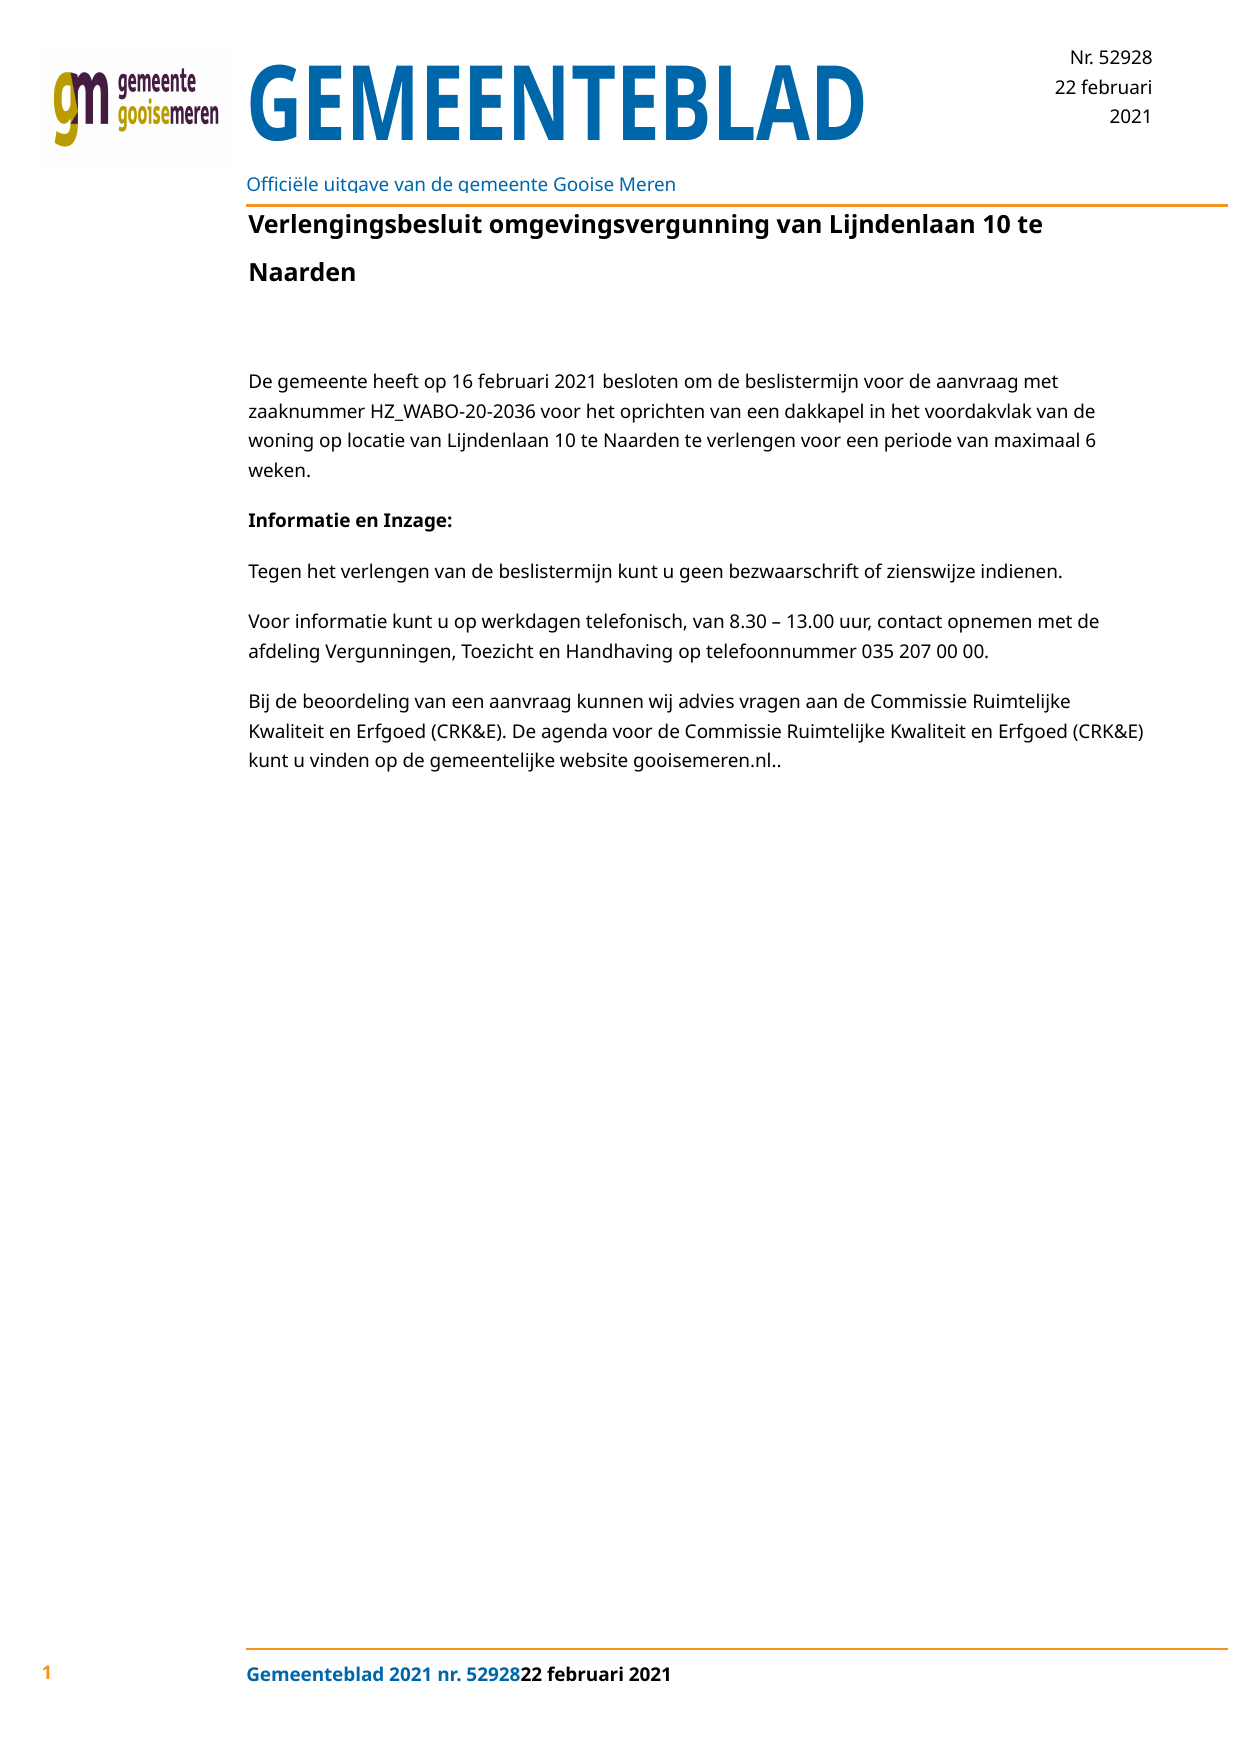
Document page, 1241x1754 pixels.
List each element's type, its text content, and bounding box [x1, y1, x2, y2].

text Bij de beoordeling van een aanvraag kunnen wij advies vragen aan de Commissie Ruimtelijke Kwaliteit en Erfgoed (CRK&E). De agenda voor de Commissie Ruimtelijke Kwaliteit en Erfgoed (CRK&E) kunt u vinden op de gemeentelijke website gooisemeren.nl.. [248, 688, 1152, 773]
text Voor informatie kunt u op werkdagen telefonisch, van 8.30 – 13.00 uur, contact opnemen met de afdeling Vergunningen, Toezicht en Handhaving op telefoonnummer 035 207 00 00. [248, 608, 1152, 664]
text Informatie en Inzage: [248, 507, 1152, 533]
picture [41, 47, 231, 172]
text Tegen het verlengen van de beslistermijn kunt u geen bezwaarschrift of zienswijze indienen. [248, 558, 1152, 584]
text Verlengingsbesluit omgevingsvergunning van Lijndenlaan 10 te Naarden [248, 207, 1152, 288]
text De gemeente heeft op 16 februari 2021 besloten om de beslistermijn voor de aanvraag met zaaknummer HZ_WABO-20-2036 voor het oprichten van een dakkapel in het voordakvlak van de woning op locatie van Lijndenlaan 10 te Naarden te verlengen voor een periode van maximaal 6 weken. [248, 368, 1152, 483]
